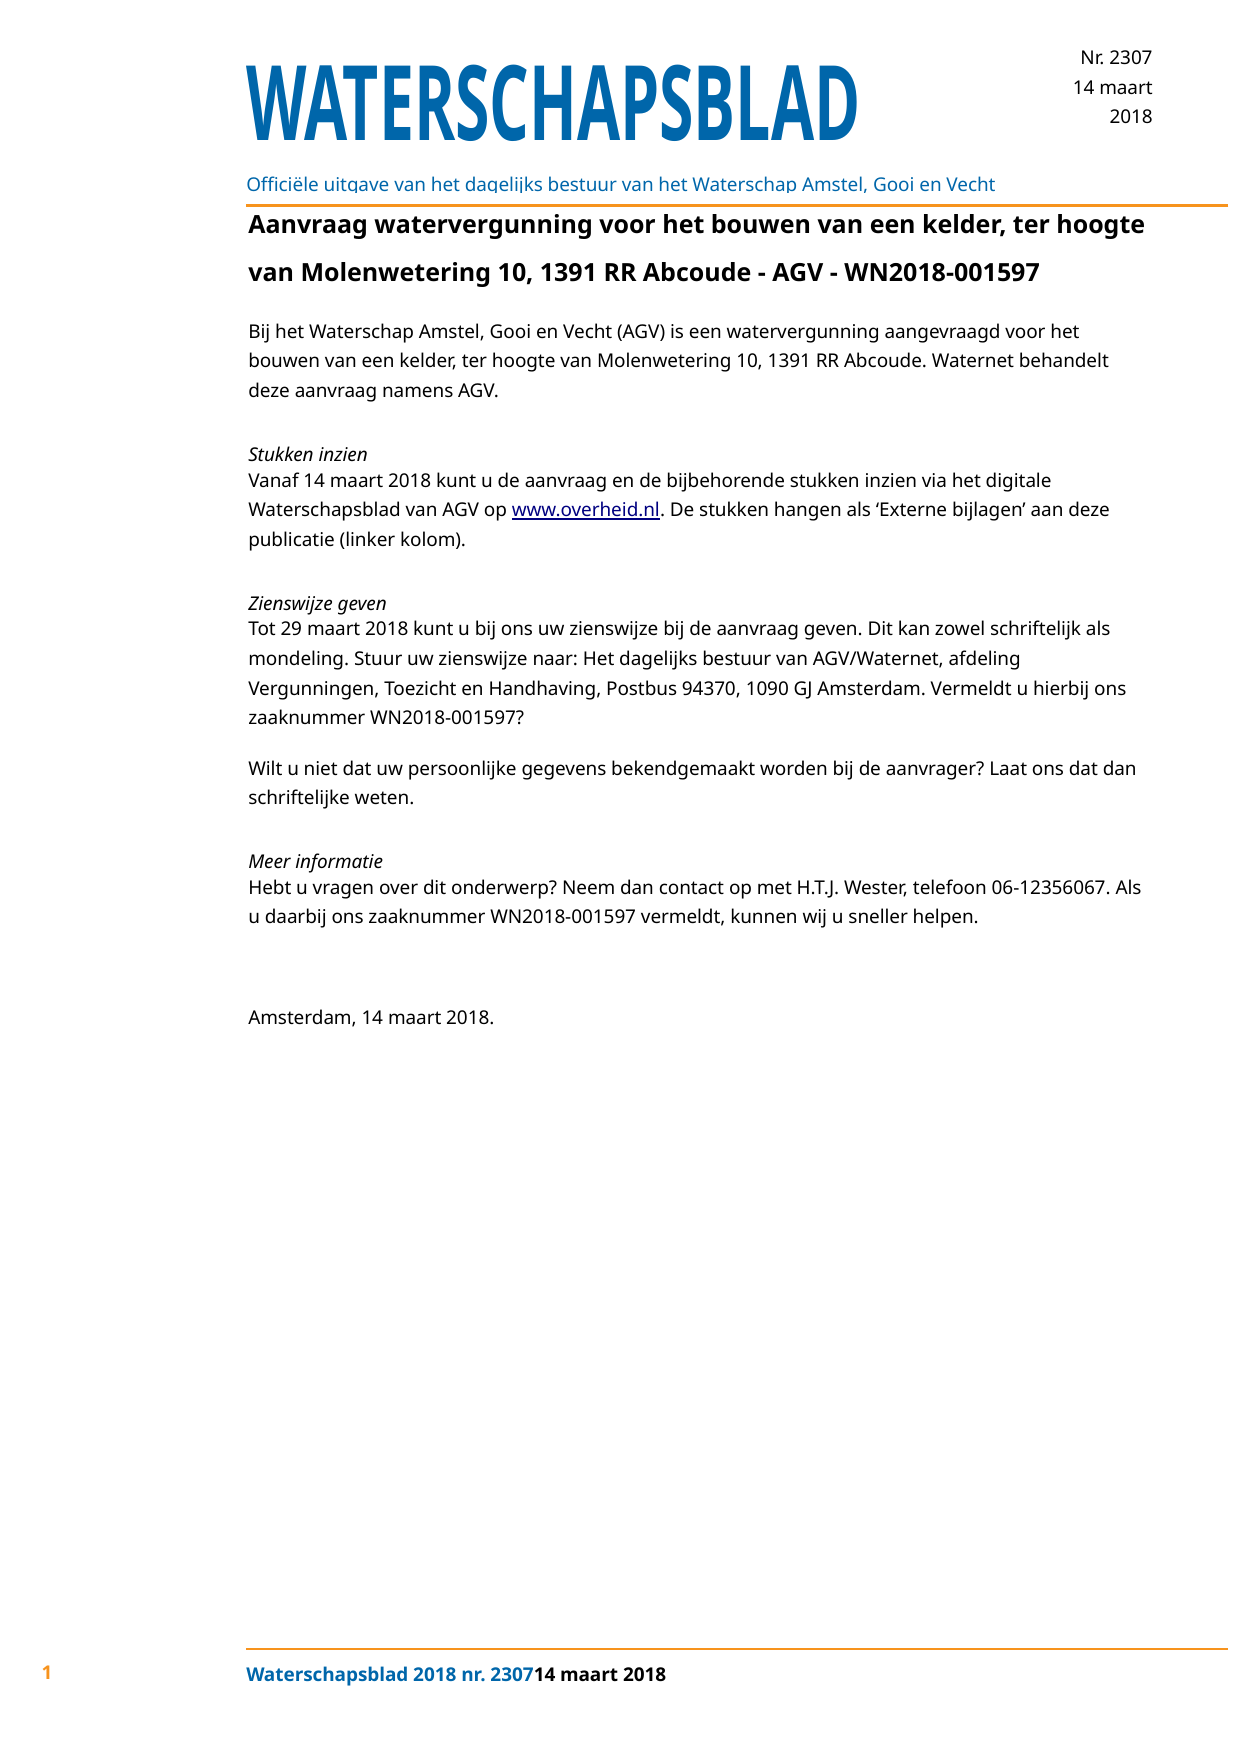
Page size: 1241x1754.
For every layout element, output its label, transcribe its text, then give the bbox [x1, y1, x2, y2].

text Vanaf 14 maart 2018 kunt u de aanvraag en de bijbehorende stukken inzien via het digitale Waterschapsblad van AGV op www.overheid.nl. De stukken hangen als ‘Externe bijlagen’ aan deze publicatie (linker kolom). [248, 467, 1152, 552]
text Aanvraag watervergunning voor het bouwen van een kelder, ter hoogte van Molenwetering 10, 1391 RR Abcoude - AGV - WN2018-001597 [248, 207, 1152, 288]
text Stukken inzien [248, 441, 1152, 467]
picture [41, 47, 231, 172]
text Wilt u niet dat uw persoonlijke gegevens bekendgemaakt worden bij de aanvrager? Laat ons dat dan schriftelijke weten. [248, 755, 1152, 810]
text Tot 29 maart 2018 kunt u bij ons uw zienswijze bij de aanvraag geven. Dit kan zowel schriftelijk als mondeling. Stuur uw zienswijze naar: Het dagelijks bestuur van AGV/Waternet, afdeling Vergunningen, Toezicht en Handhaving, Postbus 94370, 1090 GJ Amsterdam. Vermeldt u hierbij ons zaaknummer WN2018-001597? [248, 616, 1152, 730]
text Bij het Waterschap Amstel, Gooi en Vecht (AGV) is een watervergunning aangevraagd voor het bouwen van een kelder, ter hoogte van Molenwetering 10, 1391 RR Abcoude. Waternet behandelt deze aanvraag namens AGV. [248, 318, 1152, 403]
text Hebt u vragen over dit onderwerp? Neem dan contact op met H.T.J. Wester, telefoon 06-12356067. Als u daarbij ons zaaknummer WN2018-001597 vermeldt, kunnen wij u sneller helpen. [248, 874, 1152, 929]
text Amsterdam, 14 maart 2018. [248, 1004, 1152, 1030]
text Zienswijze geven [248, 590, 1152, 616]
text Meer informatie [248, 848, 1152, 874]
